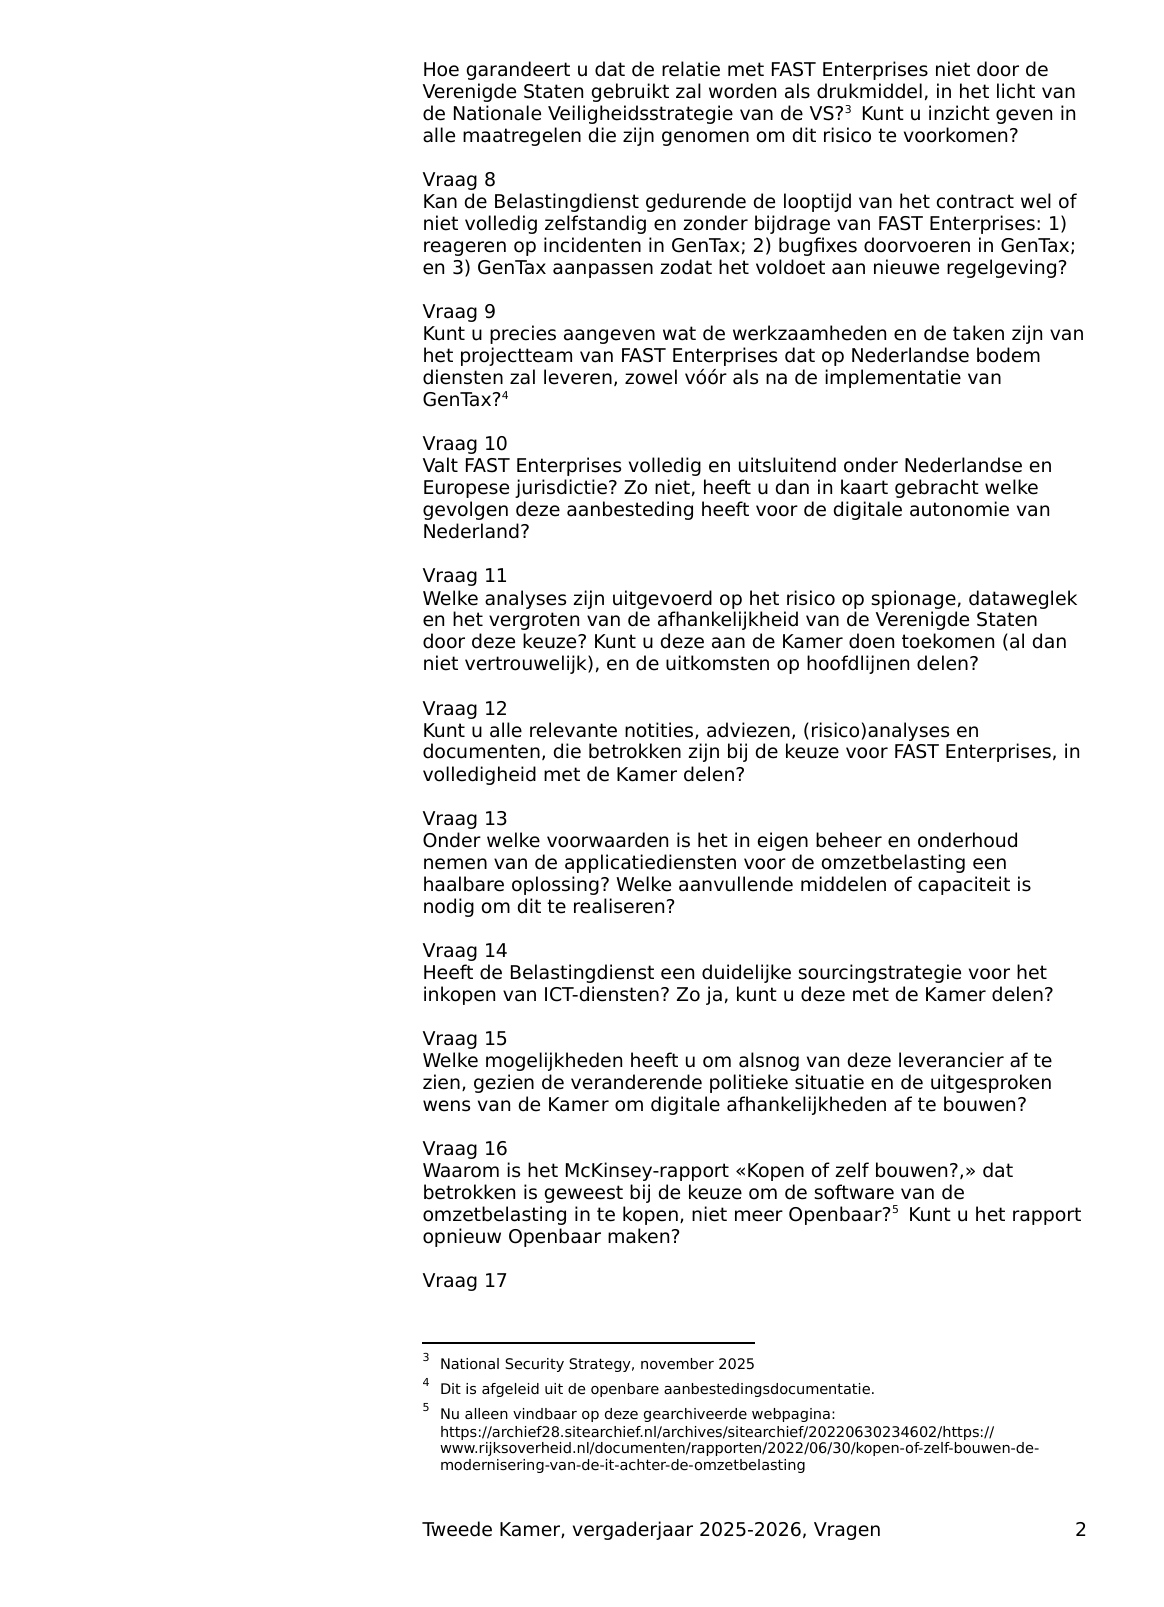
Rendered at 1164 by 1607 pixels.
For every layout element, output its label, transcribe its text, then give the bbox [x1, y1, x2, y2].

text Vraag 14 [422, 940, 1087, 962]
text Vraag 12 [422, 697, 1087, 719]
text Heeft de Belastingdienst een duidelijke sourcingstrategie voor het inkopen van ICT-diensten? Zo ja, kunt u deze met de Kamer delen? [422, 962, 1087, 1006]
text Vraag 11 [422, 565, 1087, 587]
text Nu alleen vindbaar op deze gearchiveerde webpagina: https://archief28.sitearchief.nl/archives/sitearchief/20220630234602/https://www.rijksoverheid.nl/documenten/rapporten/2022/06/30/kopen-of-zelf-bouwen-de-modernisering-van-de-it-achter-de-omzetbelasting [422, 1402, 1087, 1474]
text Kunt u precies aangeven wat de werkzaamheden en de taken zijn van het projectteam van FAST Enterprises dat op Nederlandse bodem diensten zal leveren, zowel vóór als na de implementatie van GenTax? [422, 323, 1087, 411]
text Vraag 8 [422, 169, 1087, 191]
text Vraag 13 [422, 808, 1087, 829]
text National Security Strategy, november 2025 [422, 1352, 1087, 1374]
text Welke analyses zijn uitgevoerd op het risico op spionage, dataweglek en het vergroten van de afhankelijkheid van de Verenigde Staten door deze keuze? Kunt u deze aan de Kamer doen toekomen (al dan niet vertrouwelijk), en de uitkomsten op hoofdlijnen delen? [422, 587, 1087, 675]
text Vraag 15 [422, 1028, 1087, 1050]
text Vraag 16 [422, 1138, 1087, 1160]
text Onder welke voorwaarden is het in eigen beheer en onderhoud nemen van de applicatiediensten voor de omzetbelasting een haalbare oplossing? Welke aanvullende middelen of capaciteit is nodig om dit te realiseren? [422, 829, 1087, 917]
text Vraag 9 [422, 301, 1087, 323]
text Kan de Belastingdienst gedurende de looptijd van het contract wel of niet volledig zelfstandig en zonder bijdrage van FAST Enterprises: 1) reageren op incidenten in GenTax; 2) bugfixes doorvoeren in GenTax; en 3) GenTax aanpassen zodat het voldoet aan nieuwe regelgeving? [422, 191, 1087, 279]
text Hoe garandeert u dat de relatie met FAST Enterprises niet door de Verenigde Staten gebruikt zal worden als drukmiddel, in het licht van de Nationale Veiligheidsstrategie van de VS? Kunt u inzicht geven in alle maatregelen die zijn genomen om dit risico te voorkomen? [422, 59, 1087, 147]
text Valt FAST Enterprises volledig en uitsluitend onder Nederlandse en Europese jurisdictie? Zo niet, heeft u dan in kaart gebracht welke gevolgen deze aanbesteding heeft voor de digitale autonomie van Nederland? [422, 455, 1087, 543]
text Vraag 10 [422, 433, 1087, 455]
text Welke mogelijkheden heeft u om alsnog van deze leverancier af te zien, gezien de veranderende politieke situatie en de uitgesproken wens van de Kamer om digitale afhankelijkheden af te bouwen? [422, 1050, 1087, 1116]
text Dit is afgeleid uit de openbare aanbestedingsdocumentatie. [422, 1377, 1087, 1399]
text Waarom is het McKinsey-rapport «Kopen of zelf bouwen?,» dat betrokken is geweest bij de keuze om de software van de omzetbelasting in te kopen, niet meer Openbaar? Kunt u het rapport opnieuw Openbaar maken? [422, 1160, 1087, 1248]
text Vraag 17 [422, 1270, 1087, 1292]
text Kunt u alle relevante notities, adviezen, (risico)analyses en documenten, die betrokken zijn bij de keuze voor FAST Enterprises, in volledigheid met de Kamer delen? [422, 719, 1087, 785]
